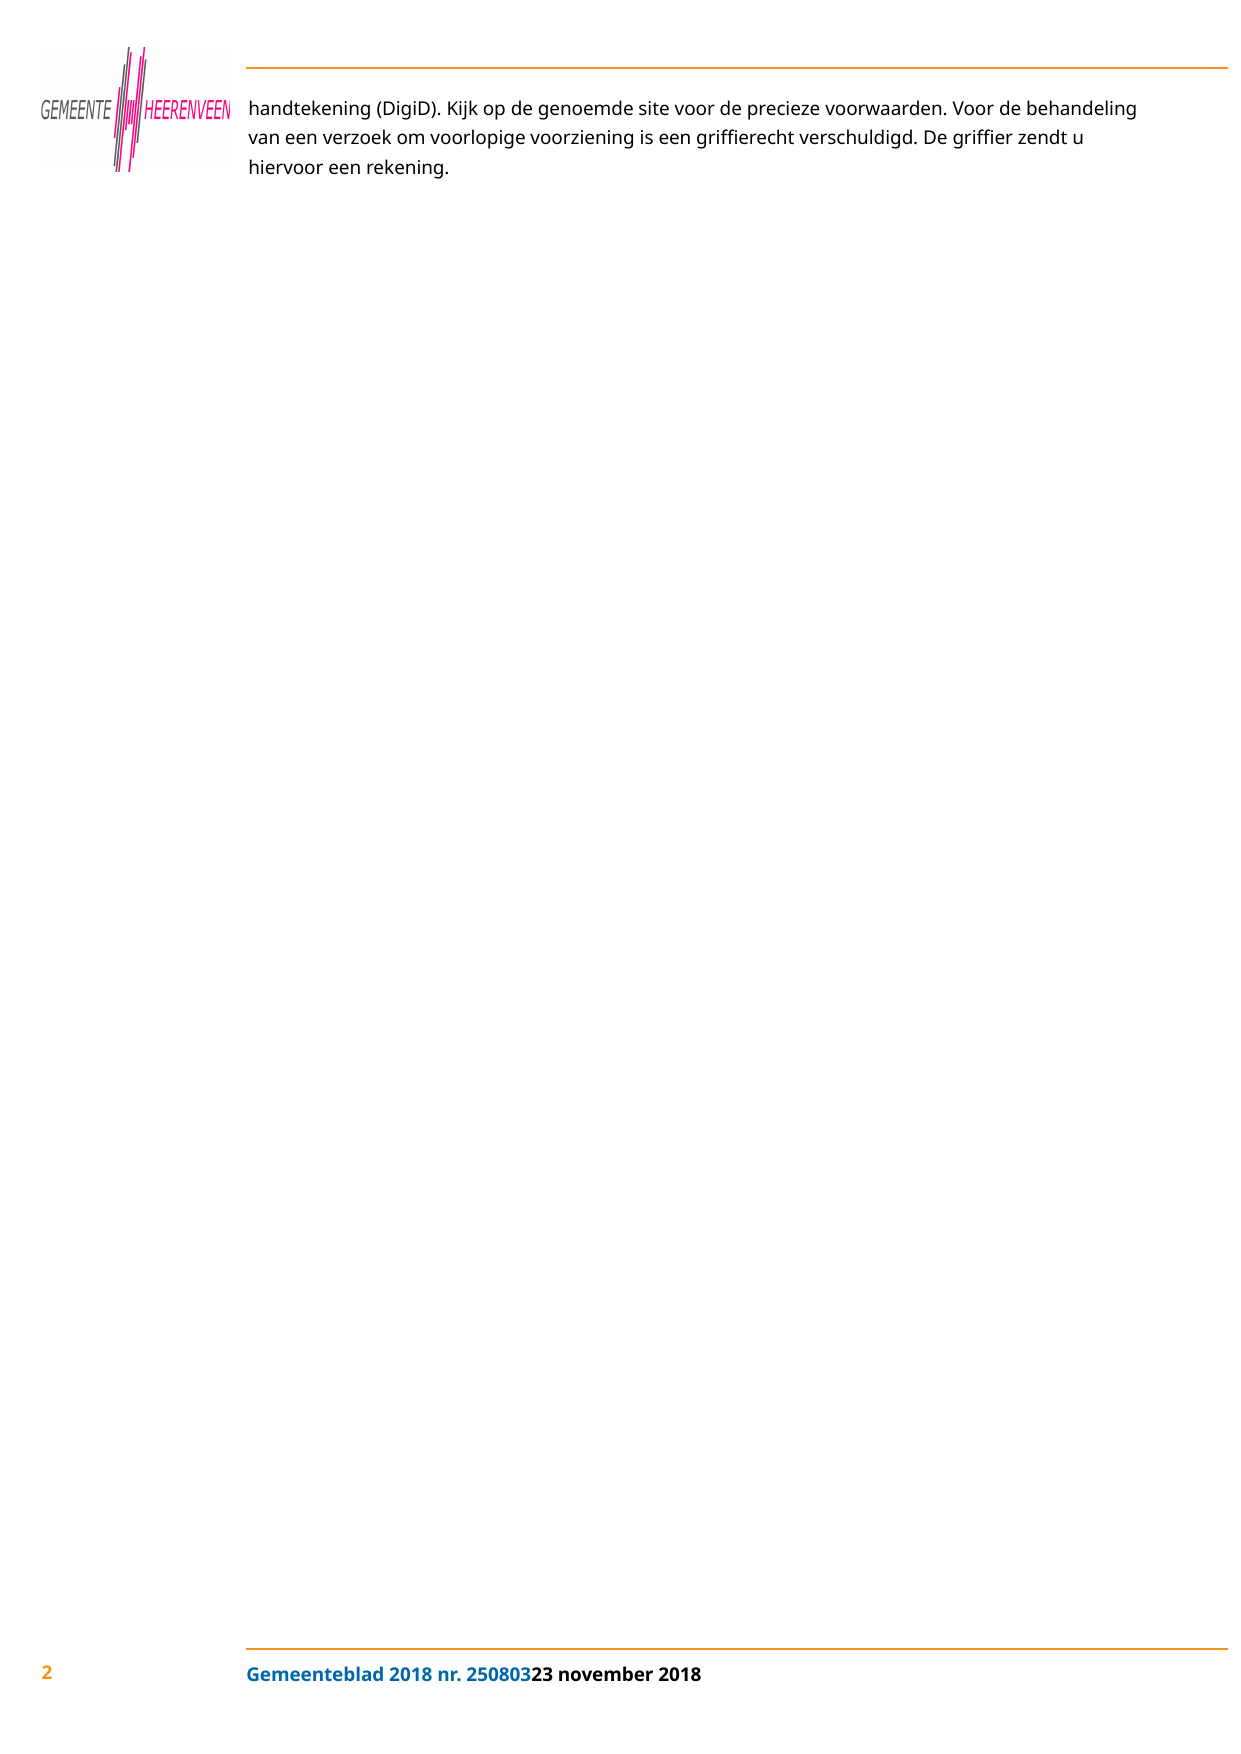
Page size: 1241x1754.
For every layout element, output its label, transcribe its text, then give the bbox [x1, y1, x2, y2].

text handtekening (DigiD). Kijk op de genoemde site voor de precieze voorwaarden. Voor de behandeling van een verzoek om voorlopige voorziening is een griffierecht verschuldigd. De griffier zendt u hiervoor een rekening. [248, 95, 1152, 180]
picture [41, 47, 231, 172]
